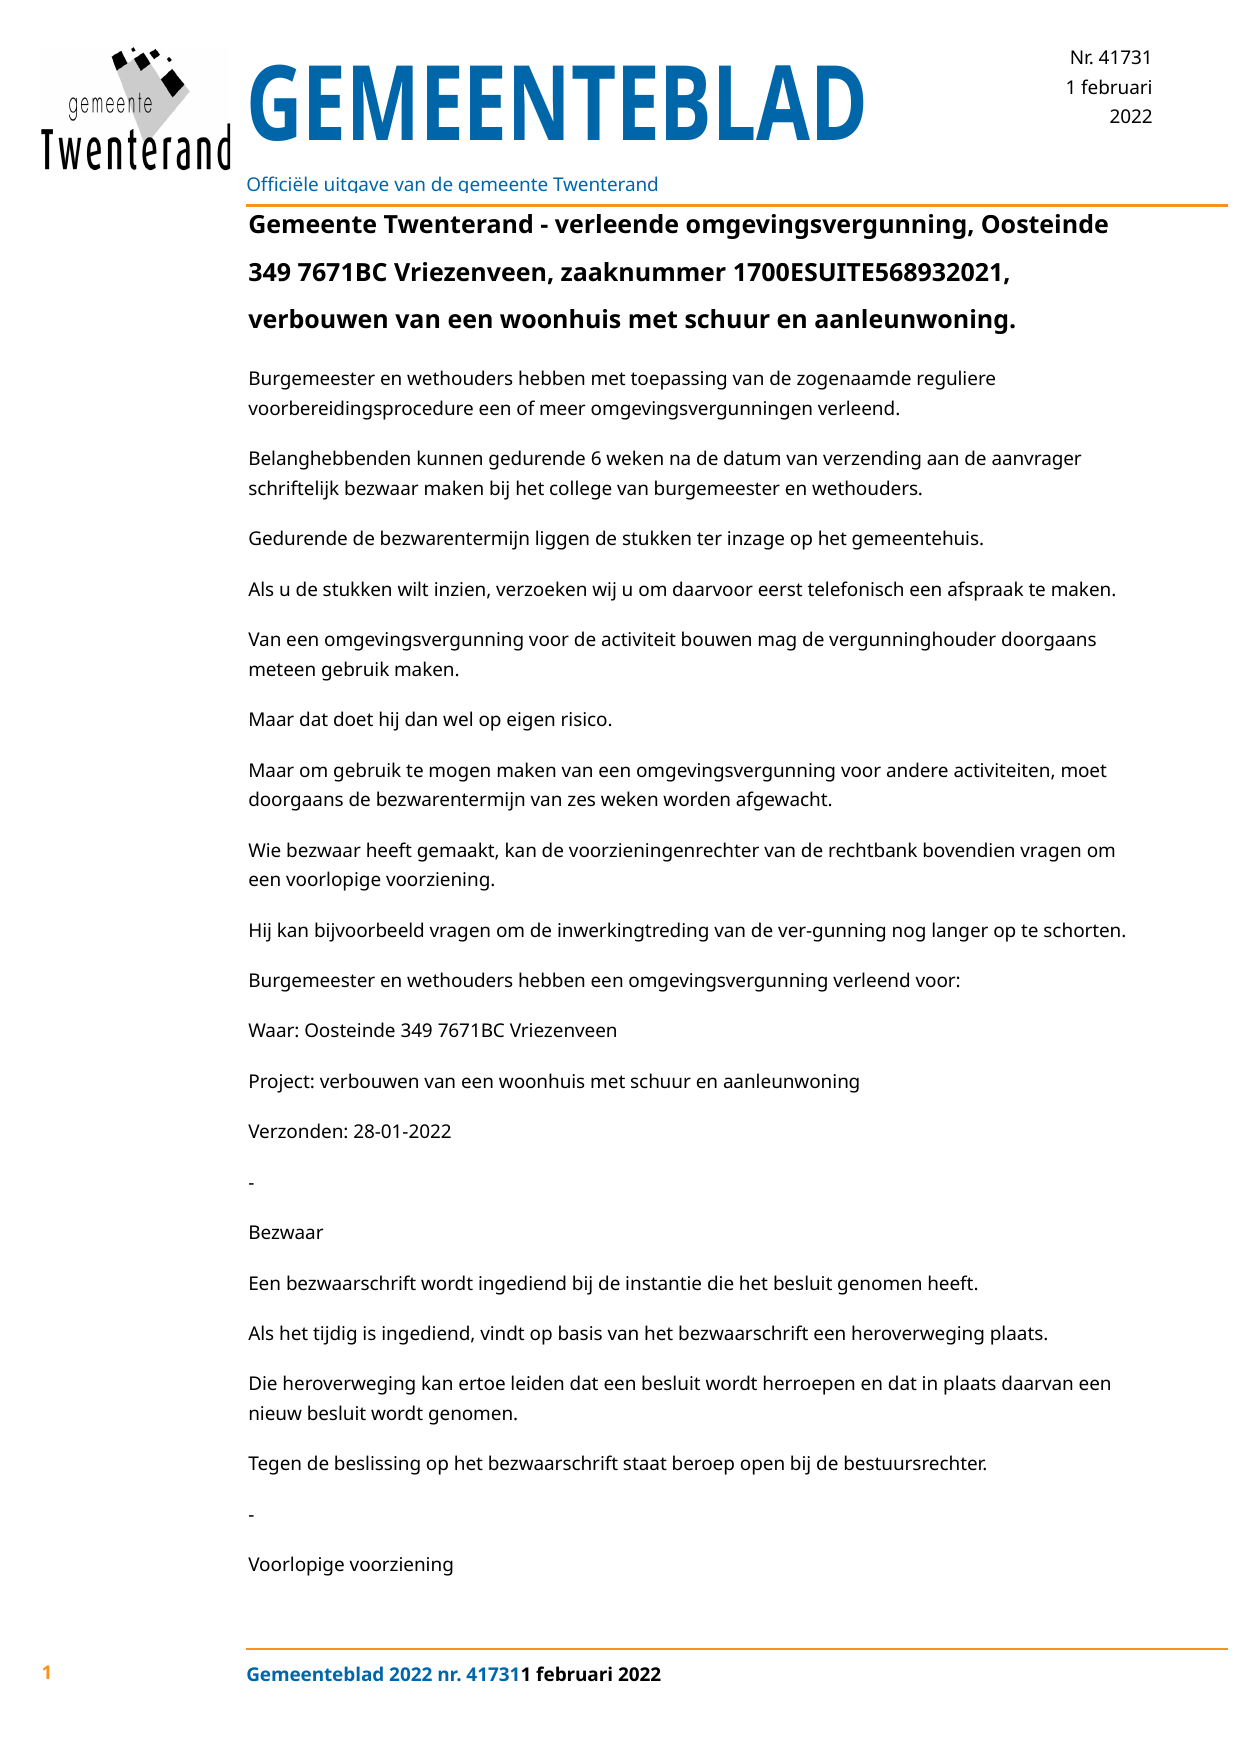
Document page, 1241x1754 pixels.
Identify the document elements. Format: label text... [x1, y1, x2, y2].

text Hij kan bijvoorbeeld vragen om de inwerkingtreding van de ver-gunning nog langer op te schorten. [248, 917, 1152, 942]
text Bezwaar [248, 1219, 1152, 1245]
text Maar dat doet hij dan wel op eigen risico. [248, 706, 1152, 732]
text Burgemeester en wethouders hebben met toepassing van de zogenaamde reguliere voorbereidingsprocedure een of meer omgevingsvergunningen verleend. [248, 366, 1152, 421]
picture [41, 47, 231, 172]
text Wie bezwaar heeft gemaakt, kan de voorzieningenrechter van de rechtbank bovendien vragen om een voorlopige voorziening. [248, 837, 1152, 892]
text Verzonden: 28-01-2022 [248, 1118, 1152, 1144]
text Gemeente Twenterand - verleende omgevingsvergunning, Oosteinde 349 7671BC Vriezenveen, zaaknummer 1700ESUITE568932021, verbouwen van een woonhuis met schuur en aanleunwoning. [248, 207, 1152, 336]
text Burgemeester en wethouders hebben een omgevingsvergunning verleend voor: [248, 967, 1152, 993]
text Die heroverweging kan ertoe leiden dat een besluit wordt herroepen en dat in plaats daarvan een nieuw besluit wordt genomen. [248, 1371, 1152, 1426]
text Van een omgevingsvergunning voor de activiteit bouwen mag de vergunninghouder doorgaans meteen gebruik maken. [248, 626, 1152, 682]
text Project: verbouwen van een woonhuis met schuur en aanleunwoning [248, 1068, 1152, 1094]
text Waar: Oosteinde 349 7671BC Vriezenveen [248, 1018, 1152, 1043]
text Belanghebbenden kunnen gedurende 6 weken na de datum van verzending aan de aanvrager schriftelijk bezwaar maken bij het college van burgemeester en wethouders. [248, 446, 1152, 501]
text - [248, 1501, 1152, 1527]
text Gedurende de bezwarentermijn liggen de stukken ter inzage op het gemeentehuis. [248, 526, 1152, 551]
text - [248, 1169, 1152, 1194]
text Als u de stukken wilt inzien, verzoeken wij u om daarvoor eerst telefonisch een afspraak te maken. [248, 576, 1152, 602]
text Tegen de beslissing op het bezwaarschrift staat beroep open bij de bestuursrechter. [248, 1451, 1152, 1476]
text Als het tijdig is ingediend, vindt op basis van het bezwaarschrift een heroverweging plaats. [248, 1320, 1152, 1346]
text Maar om gebruik te mogen maken van een omgevingsvergunning voor andere activiteiten, moet doorgaans de bezwarentermijn van zes weken worden afgewacht. [248, 757, 1152, 812]
text Voorlopige voorziening [248, 1551, 1152, 1577]
text Een bezwaarschrift wordt ingediend bij de instantie die het besluit genomen heeft. [248, 1270, 1152, 1295]
